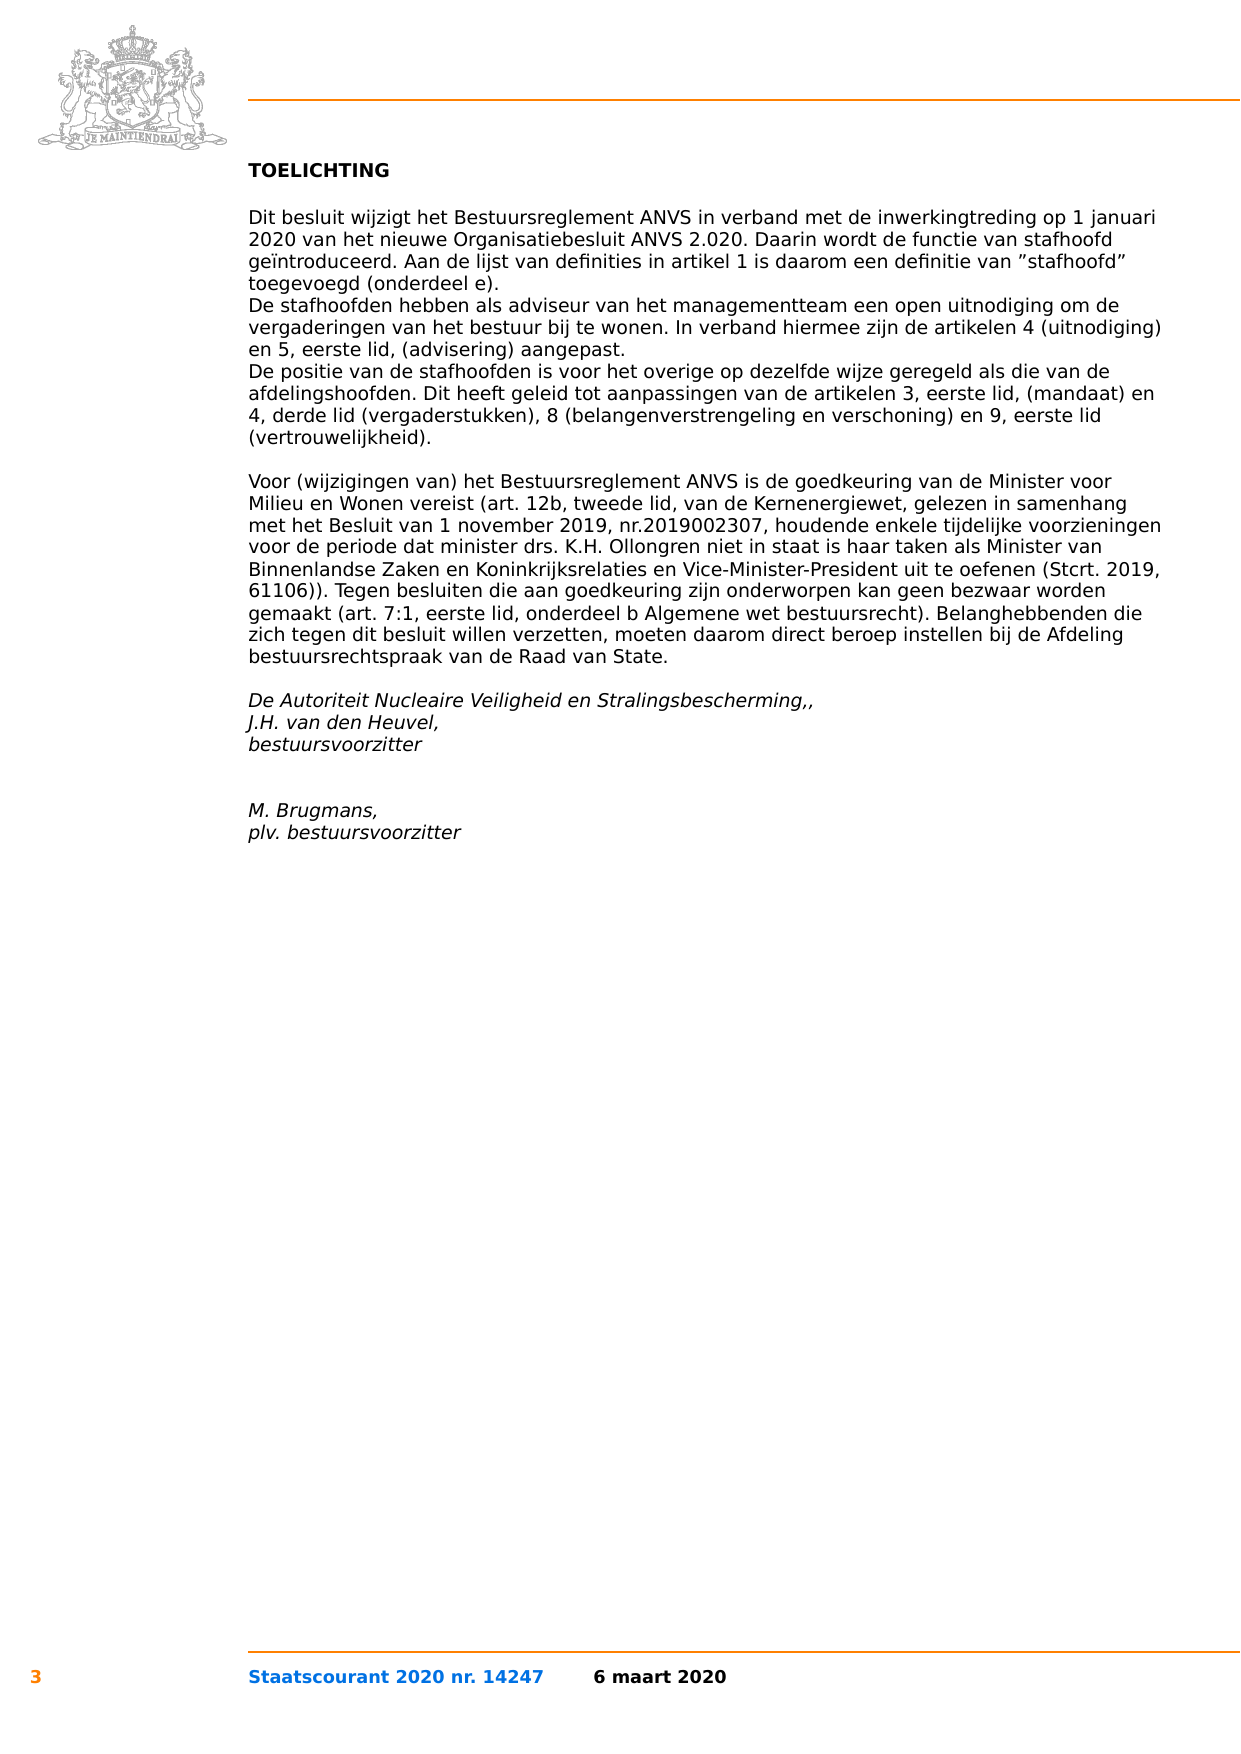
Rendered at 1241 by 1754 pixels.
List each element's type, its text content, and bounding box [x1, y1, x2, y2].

text M. Brugmans, plv. bestuursvoorzitter [248, 778, 1163, 844]
text De positie van de stafhoofden is voor het overige op dezelfde wijze geregeld als die van de afdelingshoofden. Dit heeft geleid tot aanpassingen van de artikelen 3, eerste lid, (mandaat) en 4, derde lid (vergaderstukken), 8 (belangenverstrengeling en verschoning) en 9, eerste lid (vertrouwelijkheid). [248, 361, 1163, 449]
text De Autoriteit Nucleaire Veiligheid en Stralingsbescherming,, J.H. van den Heuvel, bestuursvoorzitter [248, 690, 1163, 756]
picture [38, 25, 227, 150]
subtitle TOELICHTING [248, 160, 1163, 182]
text Dit besluit wijzigt het Bestuursreglement ANVS in verband met de inwerkingtreding op 1 januari 2020 van het nieuwe Organisatiebesluit ANVS 2.020. Daarin wordt de functie van stafhoofd geïntroduceerd. Aan de lijst van definities in artikel 1 is daarom een definitie van ”stafhoofd” toegevoegd (onderdeel e). [248, 207, 1163, 295]
text Voor (wijzigingen van) het Bestuursreglement ANVS is de goedkeuring van de Minister voor Milieu en Wonen vereist (art. 12b, tweede lid, van de Kernenergiewet, gelezen in samenhang met het Besluit van 1 november 2019, nr.2019002307, houdende enkele tijdelijke voorzieningen voor de periode dat minister drs. K.H. Ollongren niet in staat is haar taken als Minister van Binnenlandse Zaken en Koninkrijksrelaties en Vice-Minister-President uit te oefenen (Stcrt. 2019, 61106)). Tegen besluiten die aan goedkeuring zijn onderworpen kan geen bezwaar worden gemaakt (art. 7:1, eerste lid, onderdeel b Algemene wet bestuursrecht). Belanghebbenden die zich tegen dit besluit willen verzetten, moeten daarom direct beroep instellen bij de Afdeling bestuursrechtspraak van de Raad van State. [248, 471, 1163, 668]
text De stafhoofden hebben als adviseur van het managementteam een open uitnodiging om de vergaderingen van het bestuur bij te wonen. In verband hiermee zijn de artikelen 4 (uitnodiging) en 5, eerste lid, (advisering) aangepast. [248, 295, 1163, 361]
